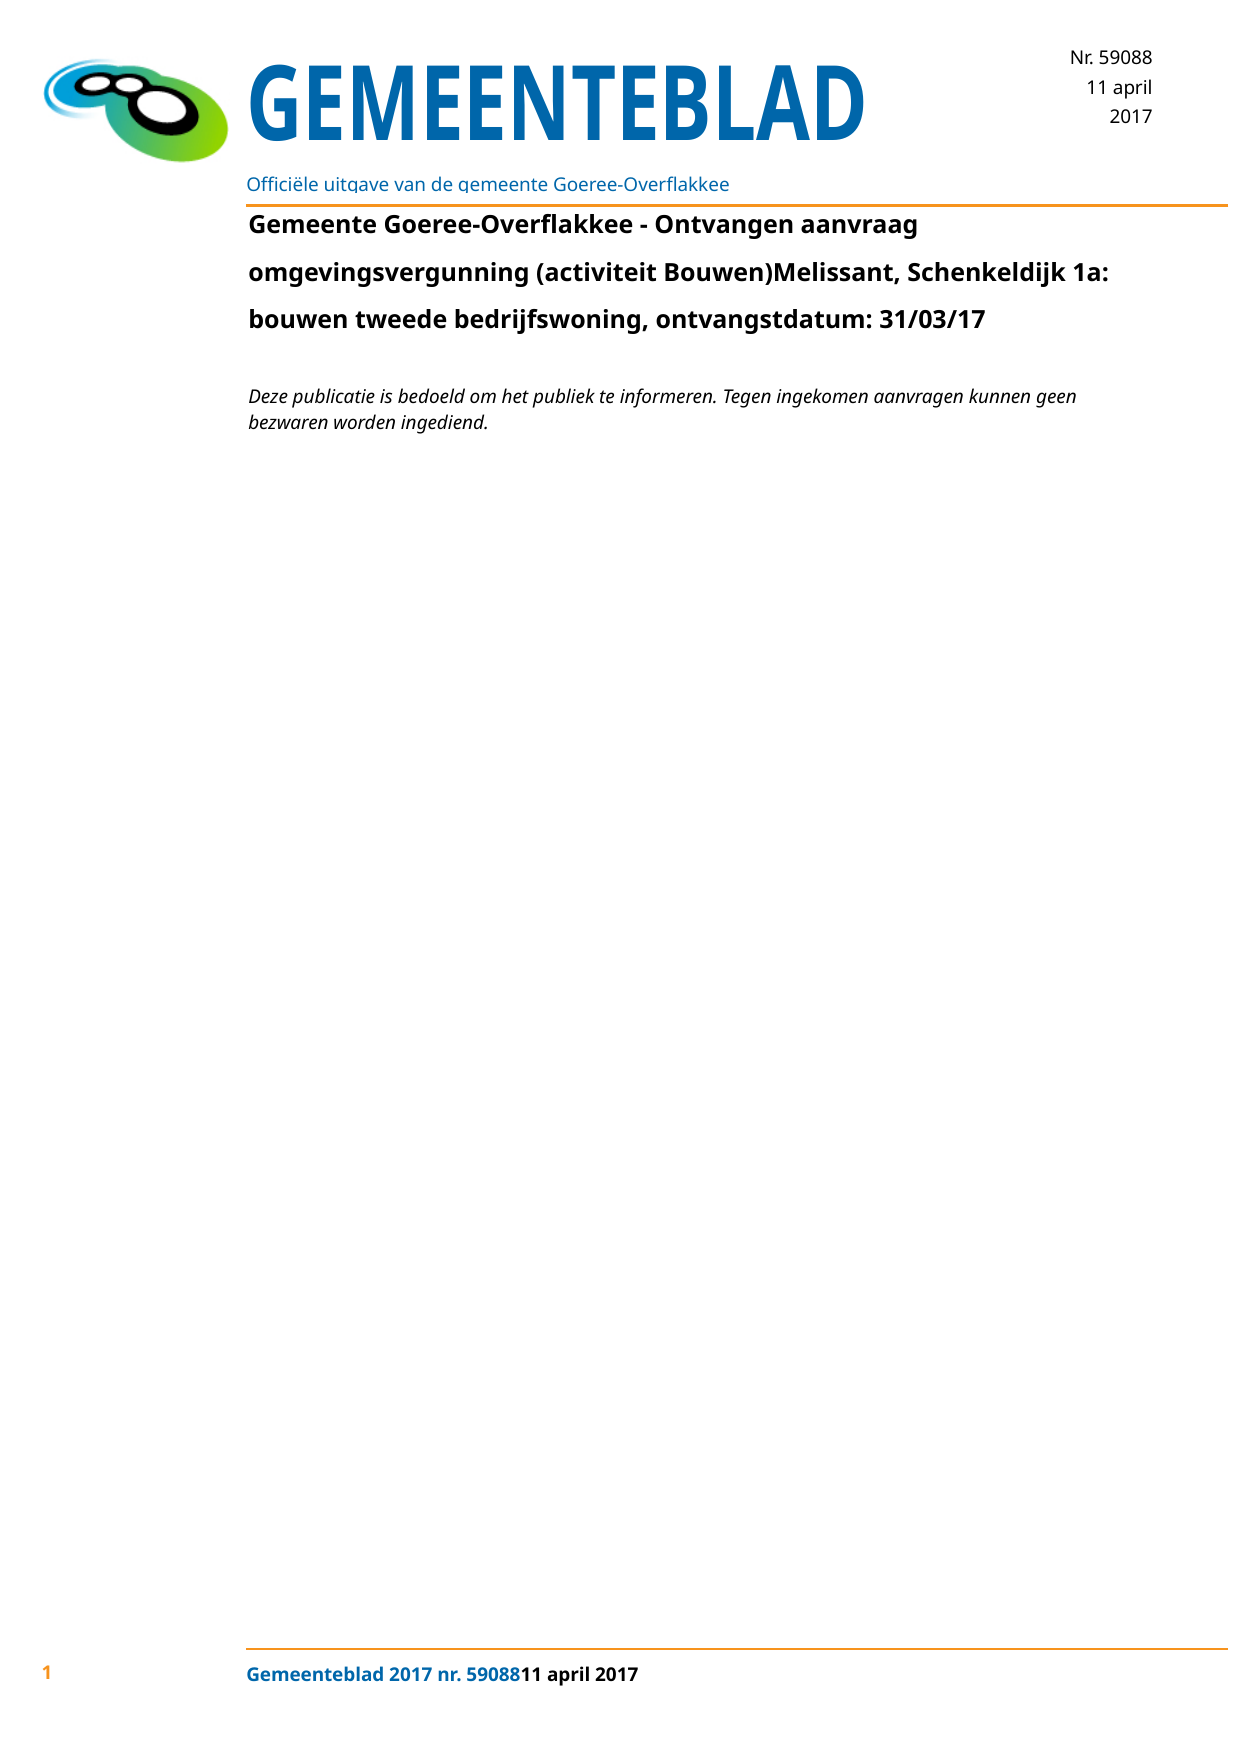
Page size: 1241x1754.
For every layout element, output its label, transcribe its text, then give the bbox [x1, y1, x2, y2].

text Gemeente Goeree-Overflakkee - Ontvangen aanvraag omgevingsvergunning (activiteit Bouwen)Melissant, Schenkeldijk 1a: bouwen tweede bedrijfswoning, ontvangstdatum: 31/03/17 [248, 207, 1152, 336]
text Deze publicatie is bedoeld om het publiek te informeren. Tegen ingekomen aanvragen kunnen geen bezwaren worden ingediend. [248, 384, 1152, 435]
picture [41, 47, 231, 172]
